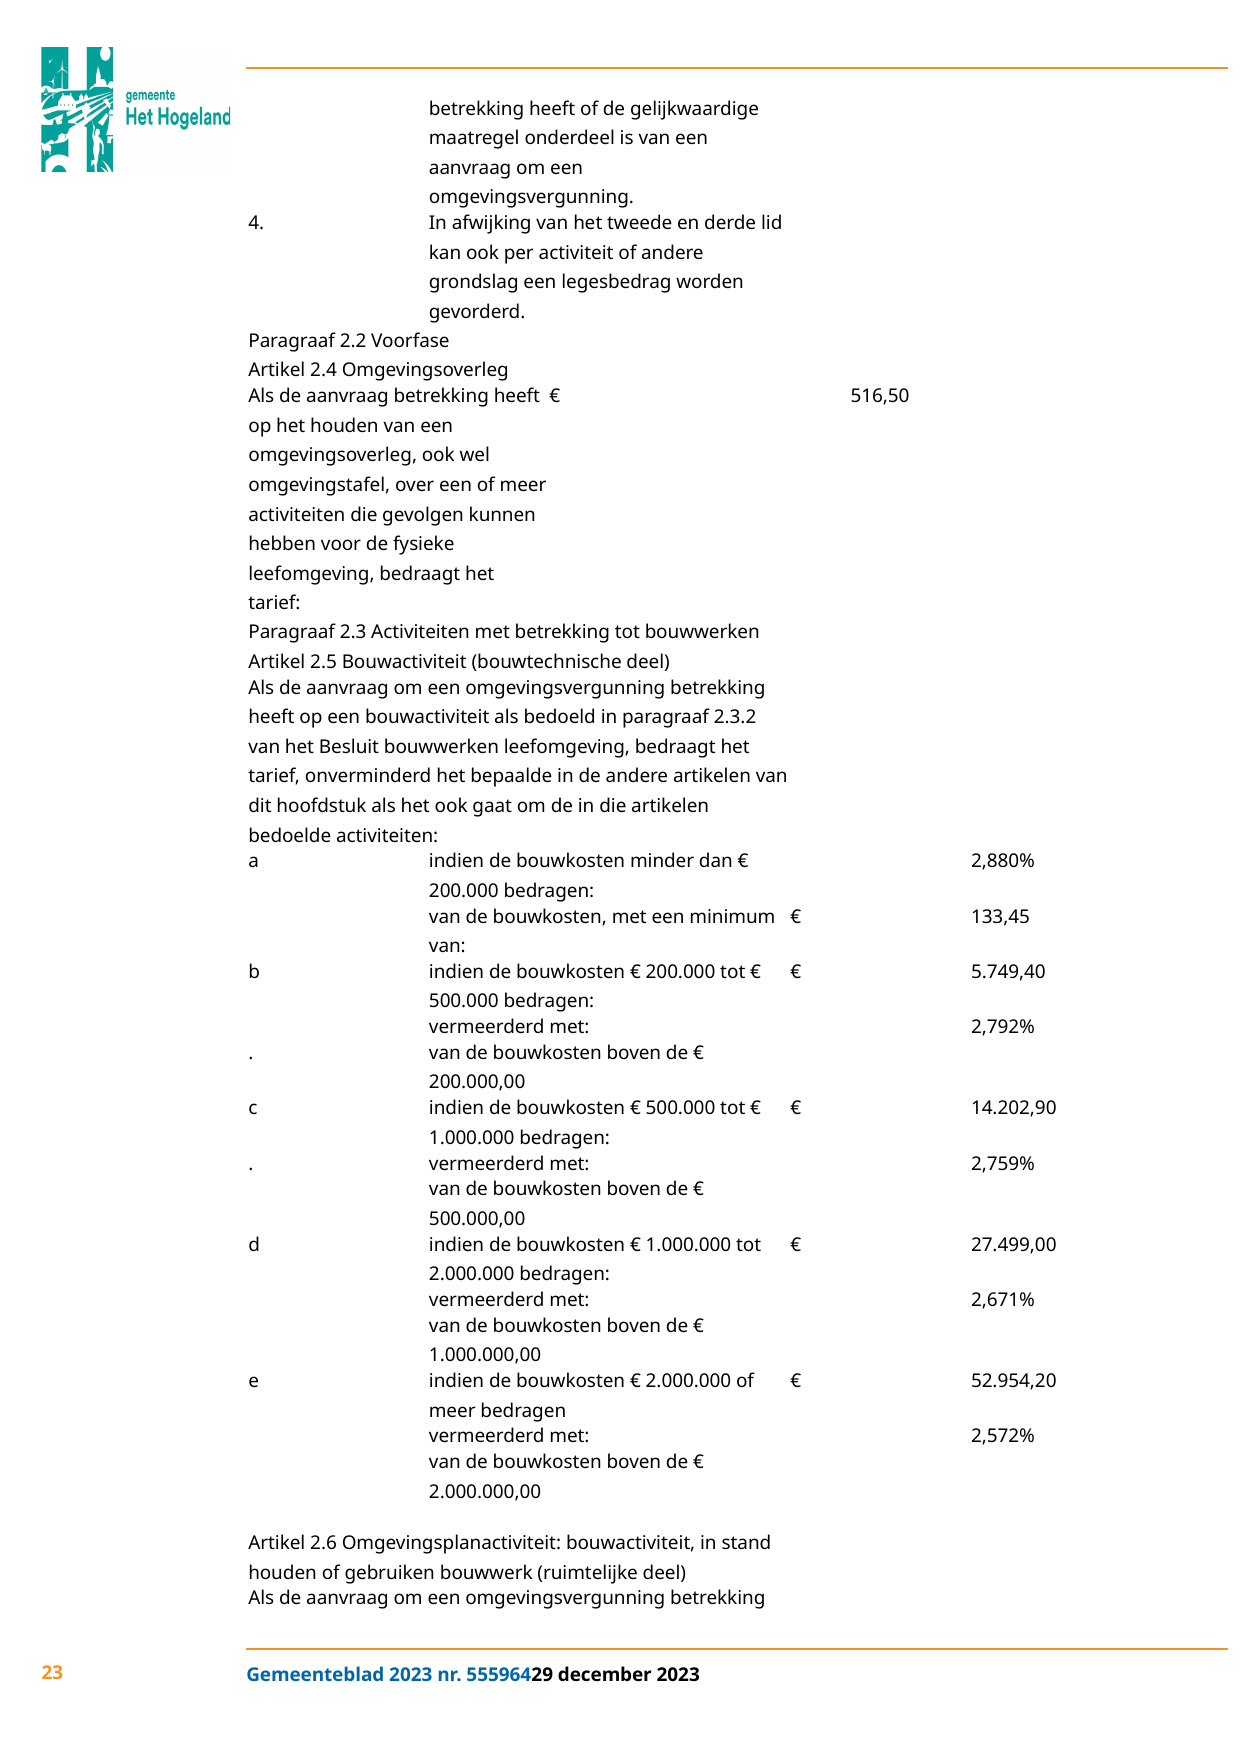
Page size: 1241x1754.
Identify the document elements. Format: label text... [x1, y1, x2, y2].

text Paragraaf 2.3 Activiteiten met betrekking tot bouwwerken [248, 618, 1152, 644]
table_cell b [248, 958, 429, 1013]
table_cell vermeerderd met: [429, 1150, 790, 1176]
table_cell [971, 209, 1152, 324]
picture [41, 47, 231, 172]
text Paragraaf 2.2 Voorfase [248, 327, 1152, 353]
table_cell [248, 1423, 429, 1448]
table_cell van de bouwkosten boven de € 1.000.000,00 [429, 1312, 790, 1367]
table_cell € [790, 903, 971, 958]
table_header [971, 648, 1152, 674]
table_cell [790, 1039, 971, 1094]
table_cell 2,671% [971, 1286, 1152, 1312]
table_cell . [248, 1039, 429, 1094]
table_cell [248, 1312, 429, 1367]
table_cell [971, 1176, 1152, 1231]
table_cell [971, 95, 1152, 209]
table_header [549, 357, 850, 382]
table_cell [971, 1504, 1152, 1529]
table_cell vermeerderd met: [429, 1014, 790, 1039]
table_cell 14.202,90 [971, 1095, 1152, 1150]
table_cell Als de aanvraag betrekking heeft op het houden van een omgevingsoverleg, ook wel omgevingstafel, over een of meer activiteiten die gevolgen kunnen hebben voor de fysieke leefomgeving, bedraagt het tarief: [248, 383, 549, 615]
table_header [790, 648, 971, 674]
table_cell [790, 1423, 971, 1448]
table_cell Artikel 2.6 Omgevingsplanactiviteit: bouwactiviteit, in stand houden of gebruiken bouwwerk (ruimtelijke deel) [248, 1529, 790, 1584]
table_cell c [248, 1095, 429, 1150]
table_cell [248, 1176, 429, 1231]
table_cell 133,45 [971, 903, 1152, 958]
table_cell [790, 1312, 971, 1367]
table_cell . [248, 1150, 429, 1176]
table_cell 2,759% [971, 1150, 1152, 1176]
table_cell [790, 848, 971, 903]
table_cell van de bouwkosten boven de € 2.000.000,00 [429, 1448, 790, 1503]
table_cell € [790, 1231, 971, 1286]
table_cell betrekking heeft of de gelijkwaardige maatregel onderdeel is van een aanvraag om een omgevingsvergunning. [429, 95, 790, 209]
table_cell 52.954,20 [971, 1367, 1152, 1422]
table_cell [790, 209, 971, 324]
table_cell [971, 1529, 1152, 1584]
table_cell 516,50 [850, 383, 1152, 615]
table_cell [971, 1585, 1152, 1610]
table_cell 2,880% [971, 848, 1152, 903]
table_cell [790, 1585, 971, 1610]
table_cell [971, 674, 1152, 847]
table_cell d [248, 1231, 429, 1286]
table_cell [429, 1504, 790, 1529]
table_cell a [248, 848, 429, 903]
table_cell vermeerderd met: [429, 1286, 790, 1312]
table_cell indien de bouwkosten € 200.000 tot € 500.000 bedragen: [429, 958, 790, 1013]
table_cell [248, 1504, 429, 1529]
table_cell [790, 1014, 971, 1039]
table_cell [248, 903, 429, 958]
table_cell [248, 1286, 429, 1312]
table_cell € [549, 383, 850, 615]
table_cell indien de bouwkosten € 2.000.000 of meer bedragen [429, 1367, 790, 1422]
table_cell van de bouwkosten boven de € 200.000,00 [429, 1039, 790, 1094]
table_cell [790, 1150, 971, 1176]
table_header Artikel 2.5 Bouwactiviteit (bouwtechnische deel) [248, 648, 790, 674]
table_cell Als de aanvraag om een omgevingsvergunning betrekking heeft op een bouwactiviteit als bedoeld in paragraaf 2.3.2 van het Besluit bouwwerken leefomgeving, bedraagt het tarief, onverminderd het bepaalde in de andere artikelen van dit hoofdstuk als het ook gaat om de in die artikelen bedoelde activiteiten: [248, 674, 790, 847]
table_cell [790, 1176, 971, 1231]
table_cell indien de bouwkosten € 1.000.000 tot 2.000.000 bedragen: [429, 1231, 790, 1286]
table_cell e [248, 1367, 429, 1422]
table_cell € [790, 1095, 971, 1150]
table_cell [248, 1014, 429, 1039]
table_cell € [790, 1367, 971, 1422]
table_header Artikel 2.4 Omgevingsoverleg [248, 357, 549, 382]
table_cell [790, 1529, 971, 1584]
table_cell € [790, 958, 971, 1013]
table_cell [790, 674, 971, 847]
table_cell van de bouwkosten, met een minimum van: [429, 903, 790, 958]
table_cell [248, 1448, 429, 1503]
table_cell 4. [248, 209, 429, 324]
table_cell 2,792% [971, 1014, 1152, 1039]
table_cell [971, 1039, 1152, 1094]
table_cell [248, 95, 429, 209]
table_cell [971, 1448, 1152, 1503]
table_cell [971, 1312, 1152, 1367]
table_cell 27.499,00 [971, 1231, 1152, 1286]
table_cell [790, 95, 971, 209]
table_cell [790, 1448, 971, 1503]
table_cell indien de bouwkosten minder dan € 200.000 bedragen: [429, 848, 790, 903]
table_cell [790, 1504, 971, 1529]
table_cell 5.749,40 [971, 958, 1152, 1013]
table_cell Als de aanvraag om een omgevingsvergunning betrekking [248, 1585, 790, 1610]
table_cell van de bouwkosten boven de € 500.000,00 [429, 1176, 790, 1231]
table_cell In afwijking van het tweede en derde lid kan ook per activiteit of andere grondslag een legesbedrag worden gevorderd. [429, 209, 790, 324]
table_cell 2,572% [971, 1423, 1152, 1448]
table_cell vermeerderd met: [429, 1423, 790, 1448]
table_header [850, 357, 1152, 382]
table_cell indien de bouwkosten € 500.000 tot € 1.000.000 bedragen: [429, 1095, 790, 1150]
table_cell [790, 1286, 971, 1312]
